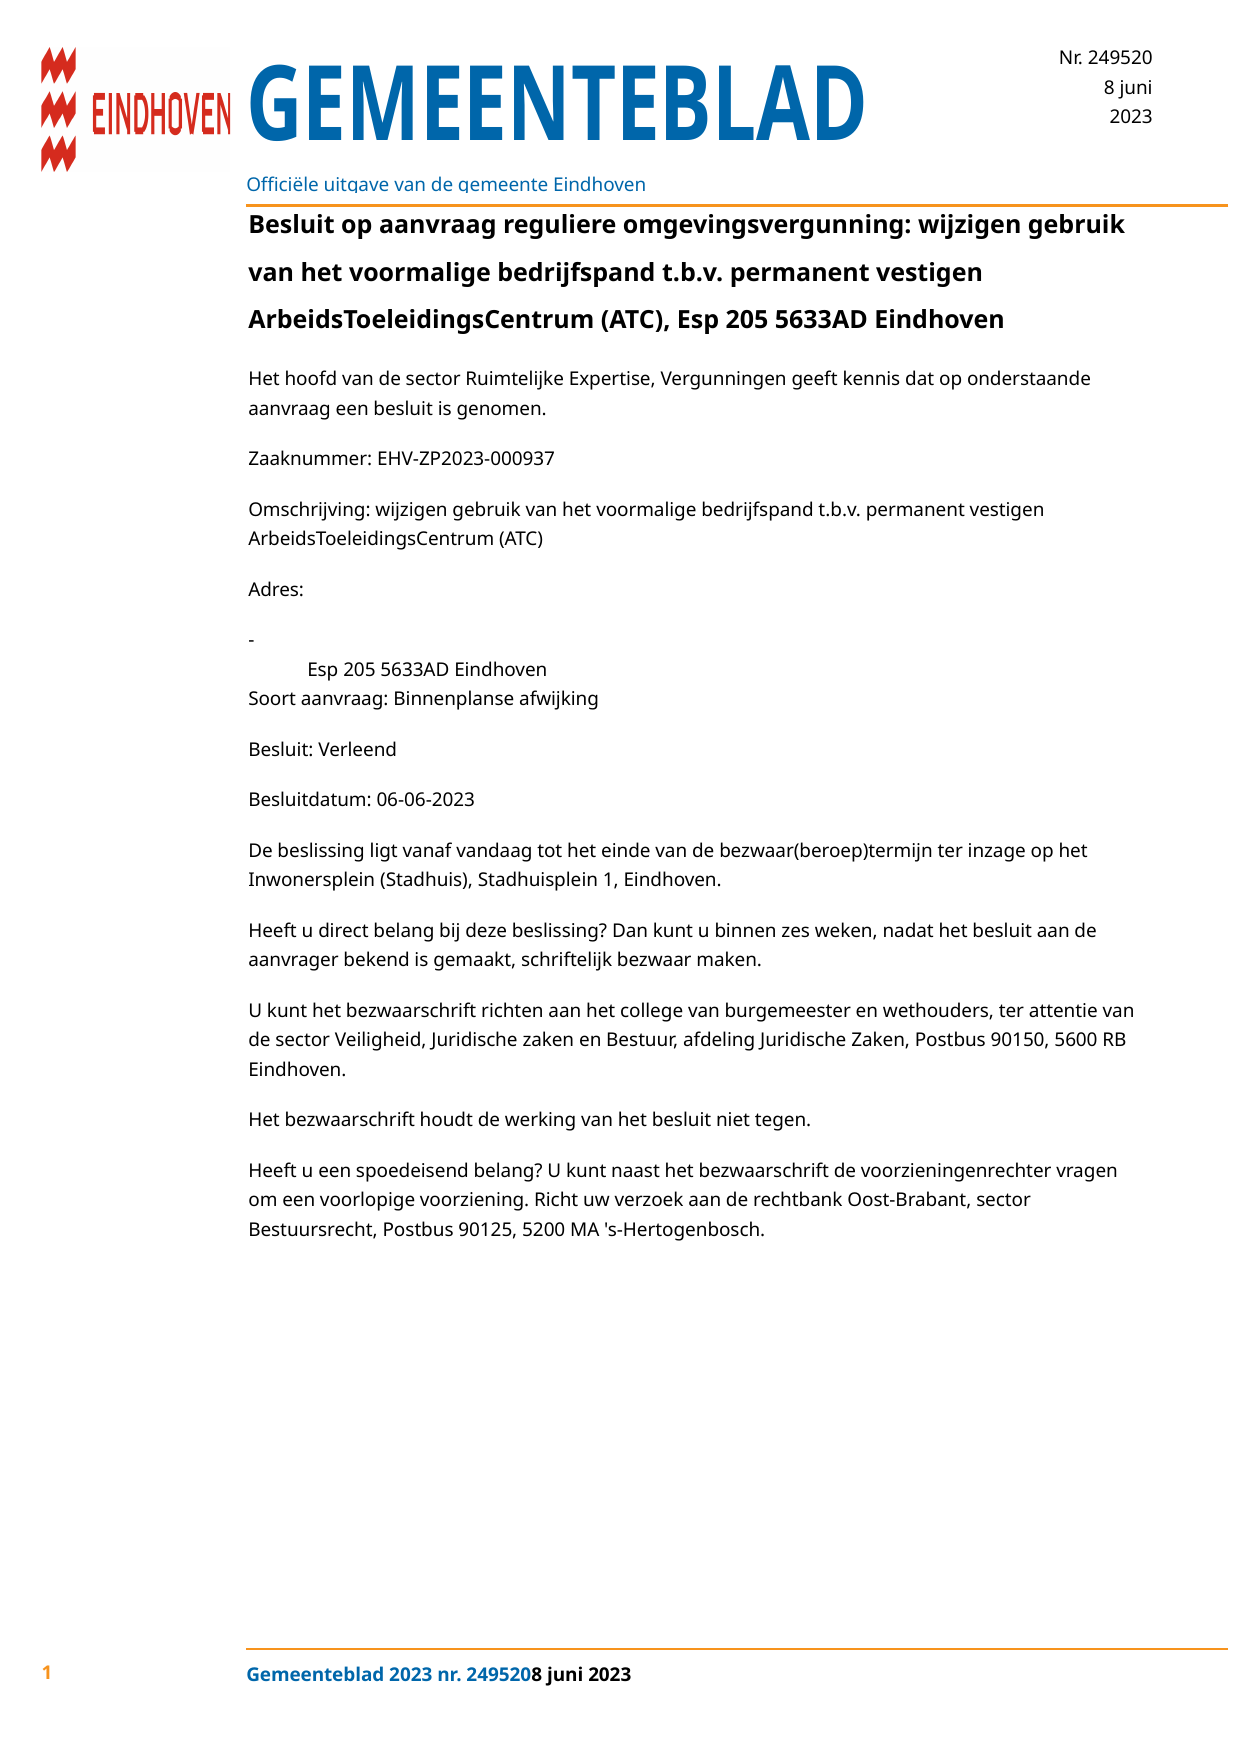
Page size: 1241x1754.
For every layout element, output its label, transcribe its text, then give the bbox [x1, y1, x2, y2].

text Zaaknummer: EHV-ZP2023-000937 [248, 446, 1152, 471]
text Heeft u direct belang bij deze beslissing? Dan kunt u binnen zes weken, nadat het besluit aan de aanvrager bekend is gemaakt, schriftelijk bezwaar maken. [248, 917, 1152, 972]
text Besluit: Verleend [248, 736, 1152, 762]
text Het hoofd van de sector Ruimtelijke Expertise, Vergunningen geeft kennis dat op onderstaande aanvraag een besluit is genomen. [248, 366, 1152, 421]
text Besluit op aanvraag reguliere omgevingsvergunning: wijzigen gebruik van het voormalige bedrijfspand t.b.v. permanent vestigen ArbeidsToeleidingsCentrum (ATC), Esp 205 5633AD Eindhoven [248, 207, 1152, 336]
text Besluitdatum: 06-06-2023 [248, 786, 1152, 812]
list Esp 205 5633AD Eindhoven [248, 656, 1152, 682]
text Omschrijving: wijzigen gebruik van het voormalige bedrijfspand t.b.v. permanent vestigen ArbeidsToeleidingsCentrum (ATC) [248, 496, 1152, 551]
text De beslissing ligt vanaf vandaag tot het einde van de bezwaar(beroep)termijn ter inzage op het Inwonersplein (Stadhuis), Stadhuisplein 1, Eindhoven. [248, 837, 1152, 892]
picture [41, 47, 231, 172]
text Het bezwaarschrift houdt de werking van het besluit niet tegen. [248, 1106, 1152, 1132]
text Heeft u een spoedeisend belang? U kunt naast het bezwaarschrift de voorzieningenrechter vragen om een voorlopige voorziening. Richt uw verzoek aan de rechtbank Oost-Brabant, sector Bestuursrecht, Postbus 90125, 5200 MA 's-Hertogenbosch. [248, 1157, 1152, 1242]
text Soort aanvraag: Binnenplanse afwijking [248, 686, 1152, 711]
text U kunt het bezwaarschrift richten aan het college van burgemeester en wethouders, ter attentie van de sector Veiligheid, Juridische zaken en Bestuur, afdeling Juridische Zaken, Postbus 90150, 5600 RB Eindhoven. [248, 997, 1152, 1082]
text Adres: [248, 576, 1152, 602]
